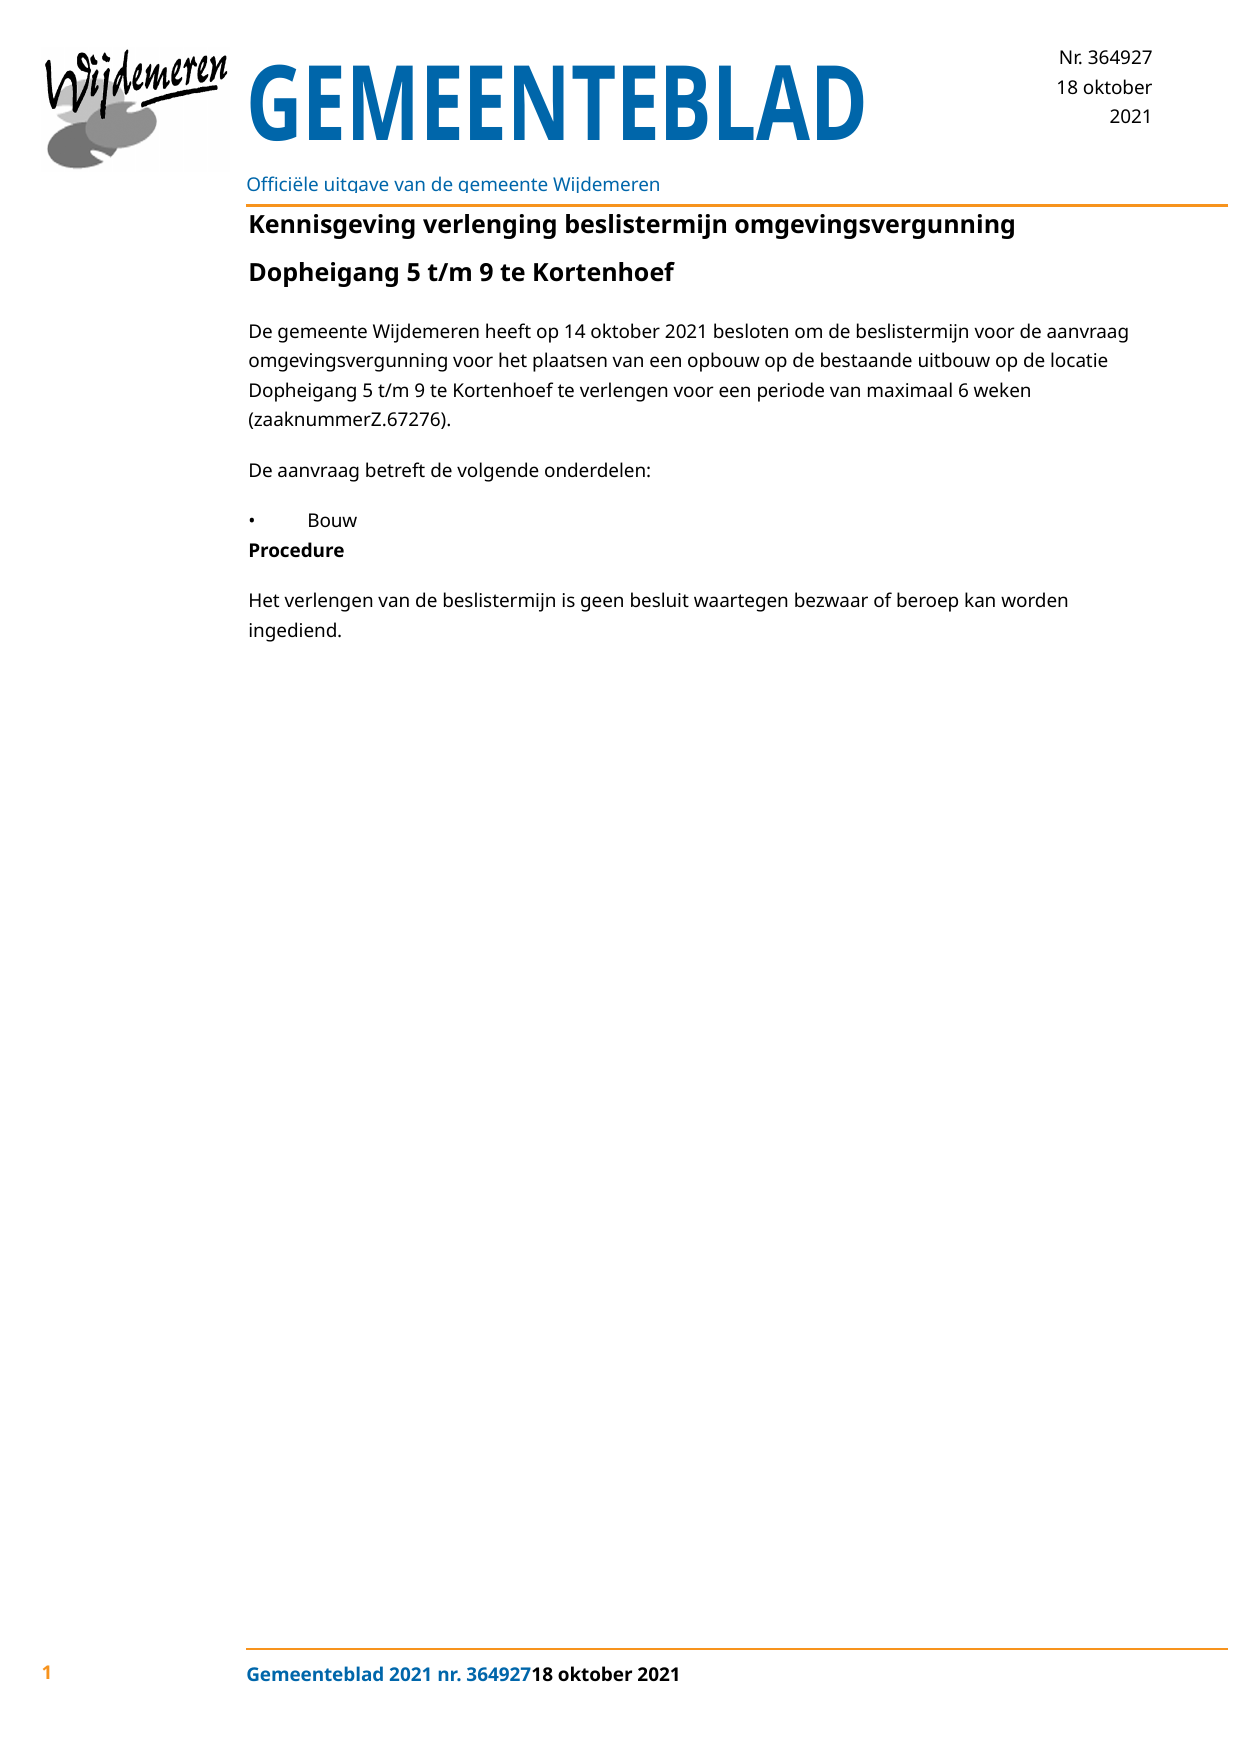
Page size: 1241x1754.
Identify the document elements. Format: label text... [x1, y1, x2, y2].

text Procedure [248, 537, 1152, 563]
list Bouw [248, 507, 1152, 533]
picture [41, 47, 231, 172]
text De aanvraag betreft de volgende onderdelen: [248, 457, 1152, 483]
text De gemeente Wijdemeren heeft op 14 oktober 2021 besloten om de beslistermijn voor de aanvraag omgevingsvergunning voor het plaatsen van een opbouw op de bestaande uitbouw op de locatie Dopheigang 5 t/m 9 te Kortenhoef te verlengen voor een periode van maximaal 6 weken (zaaknummerZ.67276). [248, 318, 1152, 432]
text Kennisgeving verlenging beslistermijn omgevingsvergunning Dopheigang 5 t/m 9 te Kortenhoef [248, 207, 1152, 288]
text Het verlengen van de beslistermijn is geen besluit waartegen bezwaar of beroep kan worden ingediend. [248, 587, 1152, 643]
